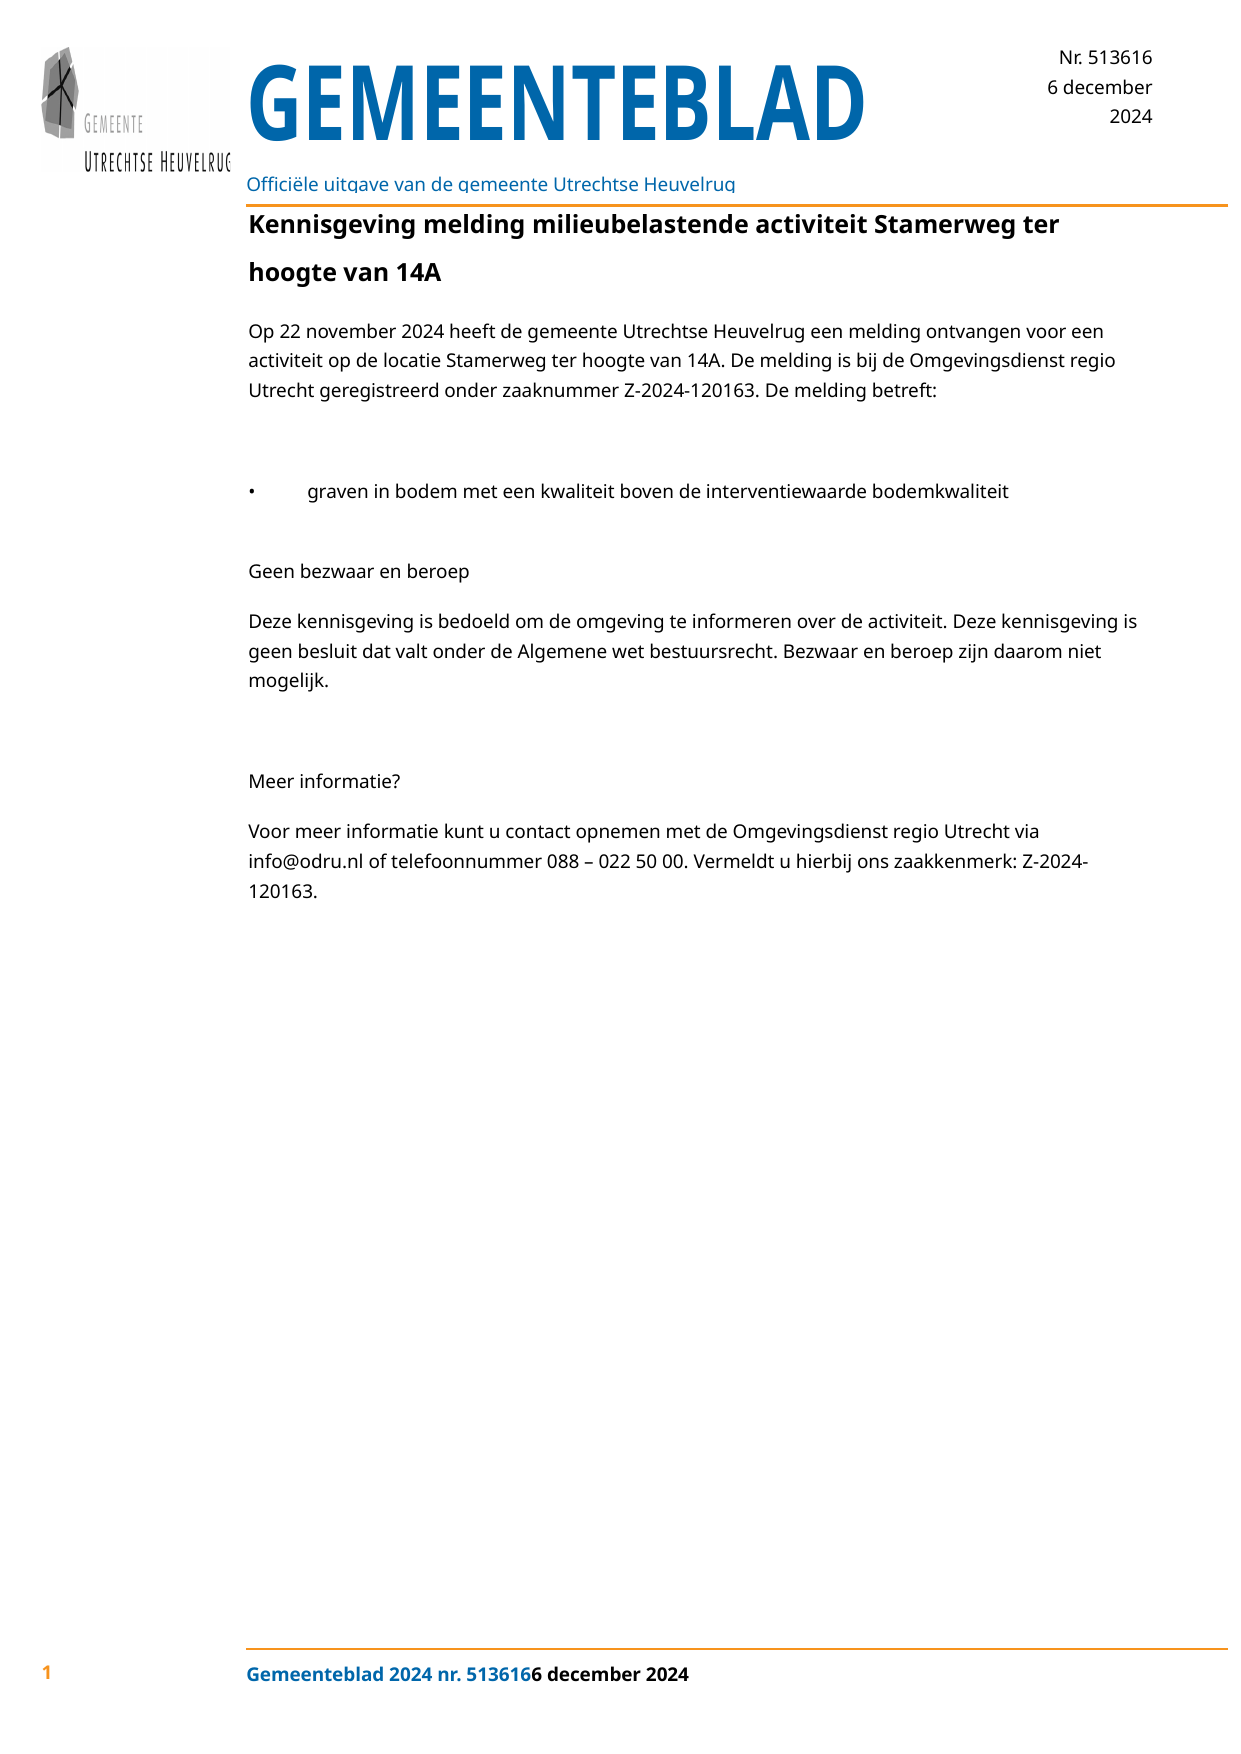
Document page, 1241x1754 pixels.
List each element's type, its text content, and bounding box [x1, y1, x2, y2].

text Deze kennisgeving is bedoeld om de omgeving te informeren over de activiteit. Deze kennisgeving is geen besluit dat valt onder de Algemene wet bestuursrecht. Bezwaar en beroep zijn daarom niet mogelijk. [248, 608, 1152, 693]
text Op 22 november 2024 heeft de gemeente Utrechtse Heuvelrug een melding ontvangen voor een activiteit op de locatie Stamerweg ter hoogte van 14A. De melding is bij de Omgevingsdienst regio Utrecht geregistreerd onder zaaknummer Z-2024-120163. De melding betreft: [248, 318, 1152, 403]
list graven in bodem met een kwaliteit boven de interventiewaarde bodemkwaliteit [248, 478, 1152, 504]
text Geen bezwaar en beroep [248, 558, 1152, 584]
text Kennisgeving melding milieubelastende activiteit Stamerweg ter hoogte van 14A [248, 207, 1152, 288]
text Voor meer informatie kunt u contact opnemen met de Omgevingsdienst regio Utrecht via info@odru.nl of telefoonnummer 088 – 022 50 00. Vermeldt u hierbij ons zaakkenmerk: Z-2024-120163. [248, 819, 1152, 904]
picture [41, 47, 231, 172]
text Meer informatie? [248, 768, 1152, 794]
